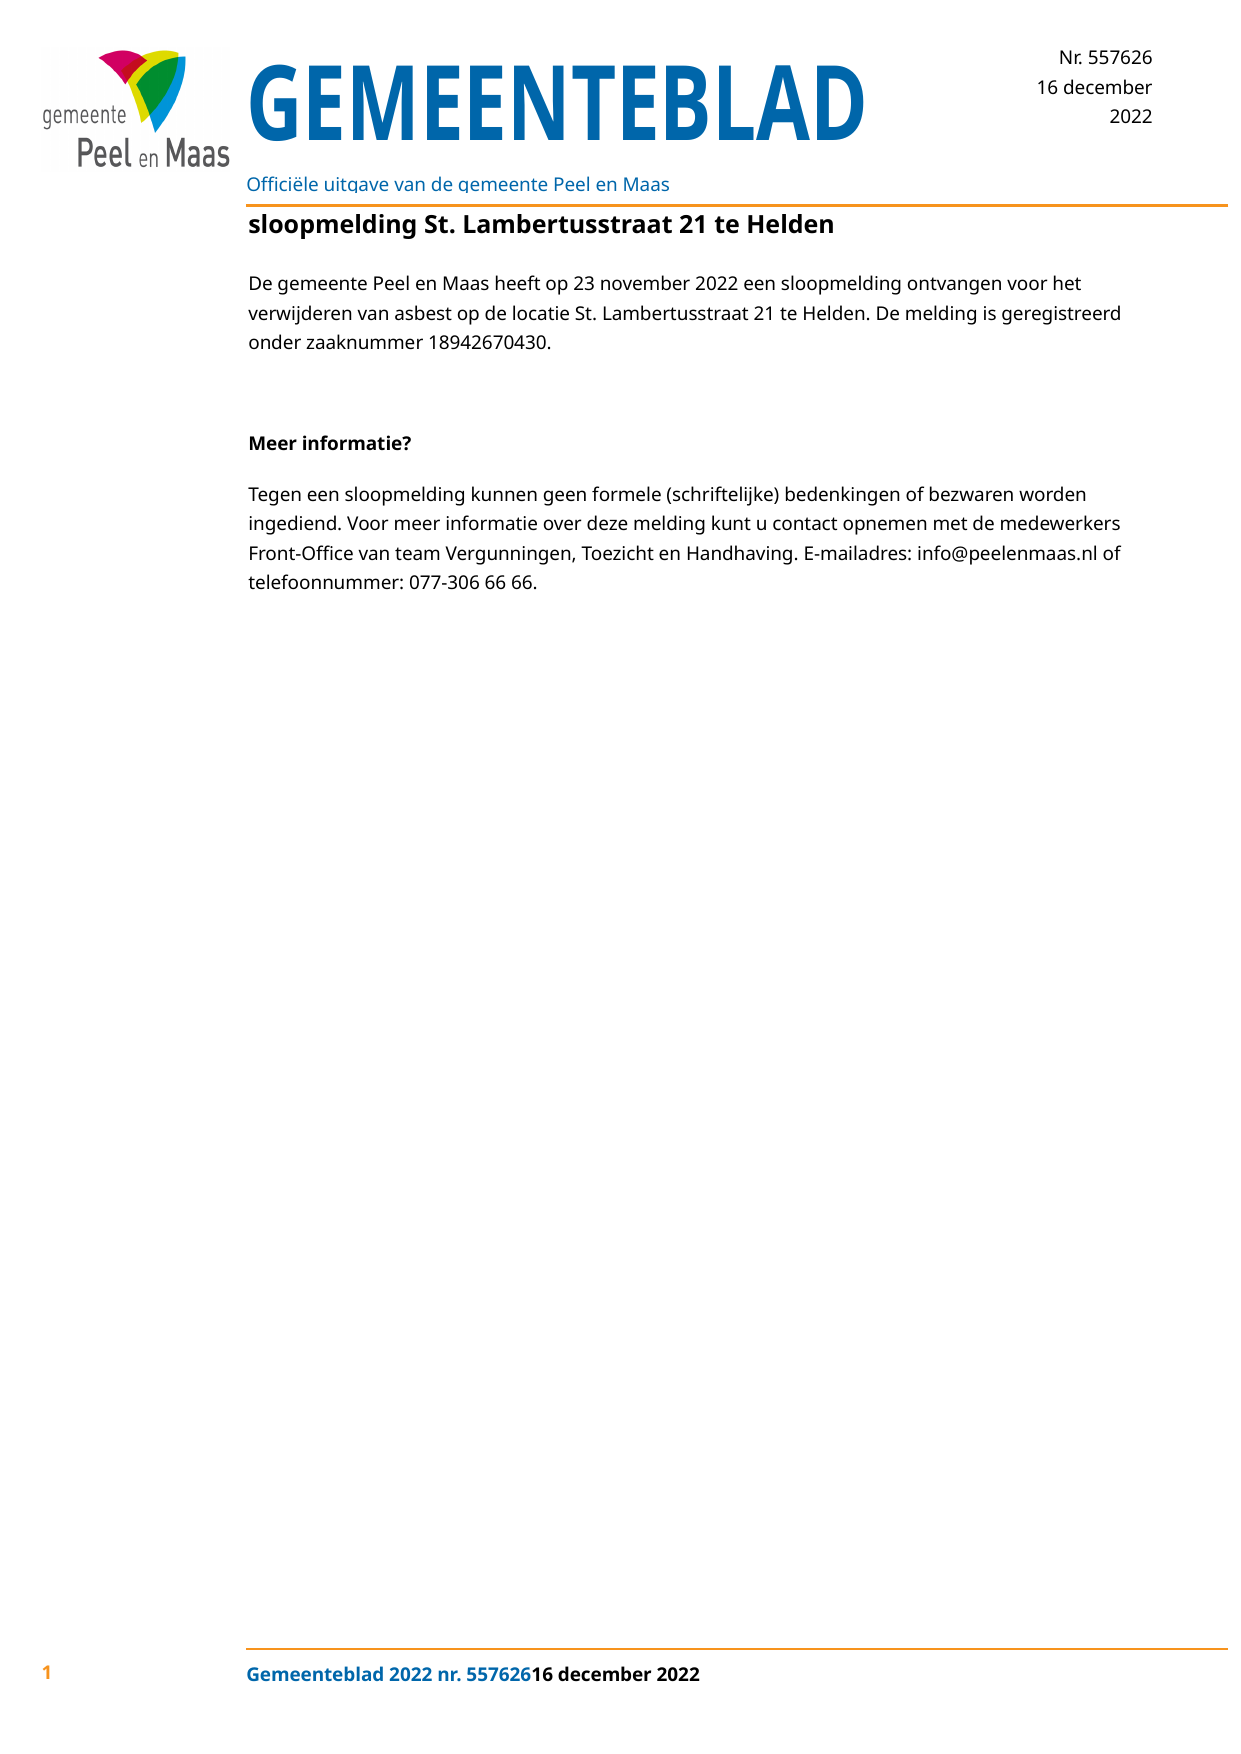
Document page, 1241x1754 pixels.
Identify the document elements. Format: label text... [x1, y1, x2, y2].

text Meer informatie? [248, 430, 1152, 456]
picture [41, 47, 231, 172]
text sloopmelding St. Lambertusstraat 21 te Helden [248, 207, 1152, 241]
text De gemeente Peel en Maas heeft op 23 november 2022 een sloopmelding ontvangen voor het verwijderen van asbest op de locatie St. Lambertusstraat 21 te Helden. De melding is geregistreerd onder zaaknummer 18942670430. [248, 270, 1152, 355]
text Tegen een sloopmelding kunnen geen formele (schriftelijke) bedenkingen of bezwaren worden ingediend. Voor meer informatie over deze melding kunt u contact opnemen met de medewerkers Front-Office van team Vergunningen, Toezicht en Handhaving. E-mailadres: info@peelenmaas.nl of telefoonnummer: 077-306 66 66. [248, 481, 1152, 595]
